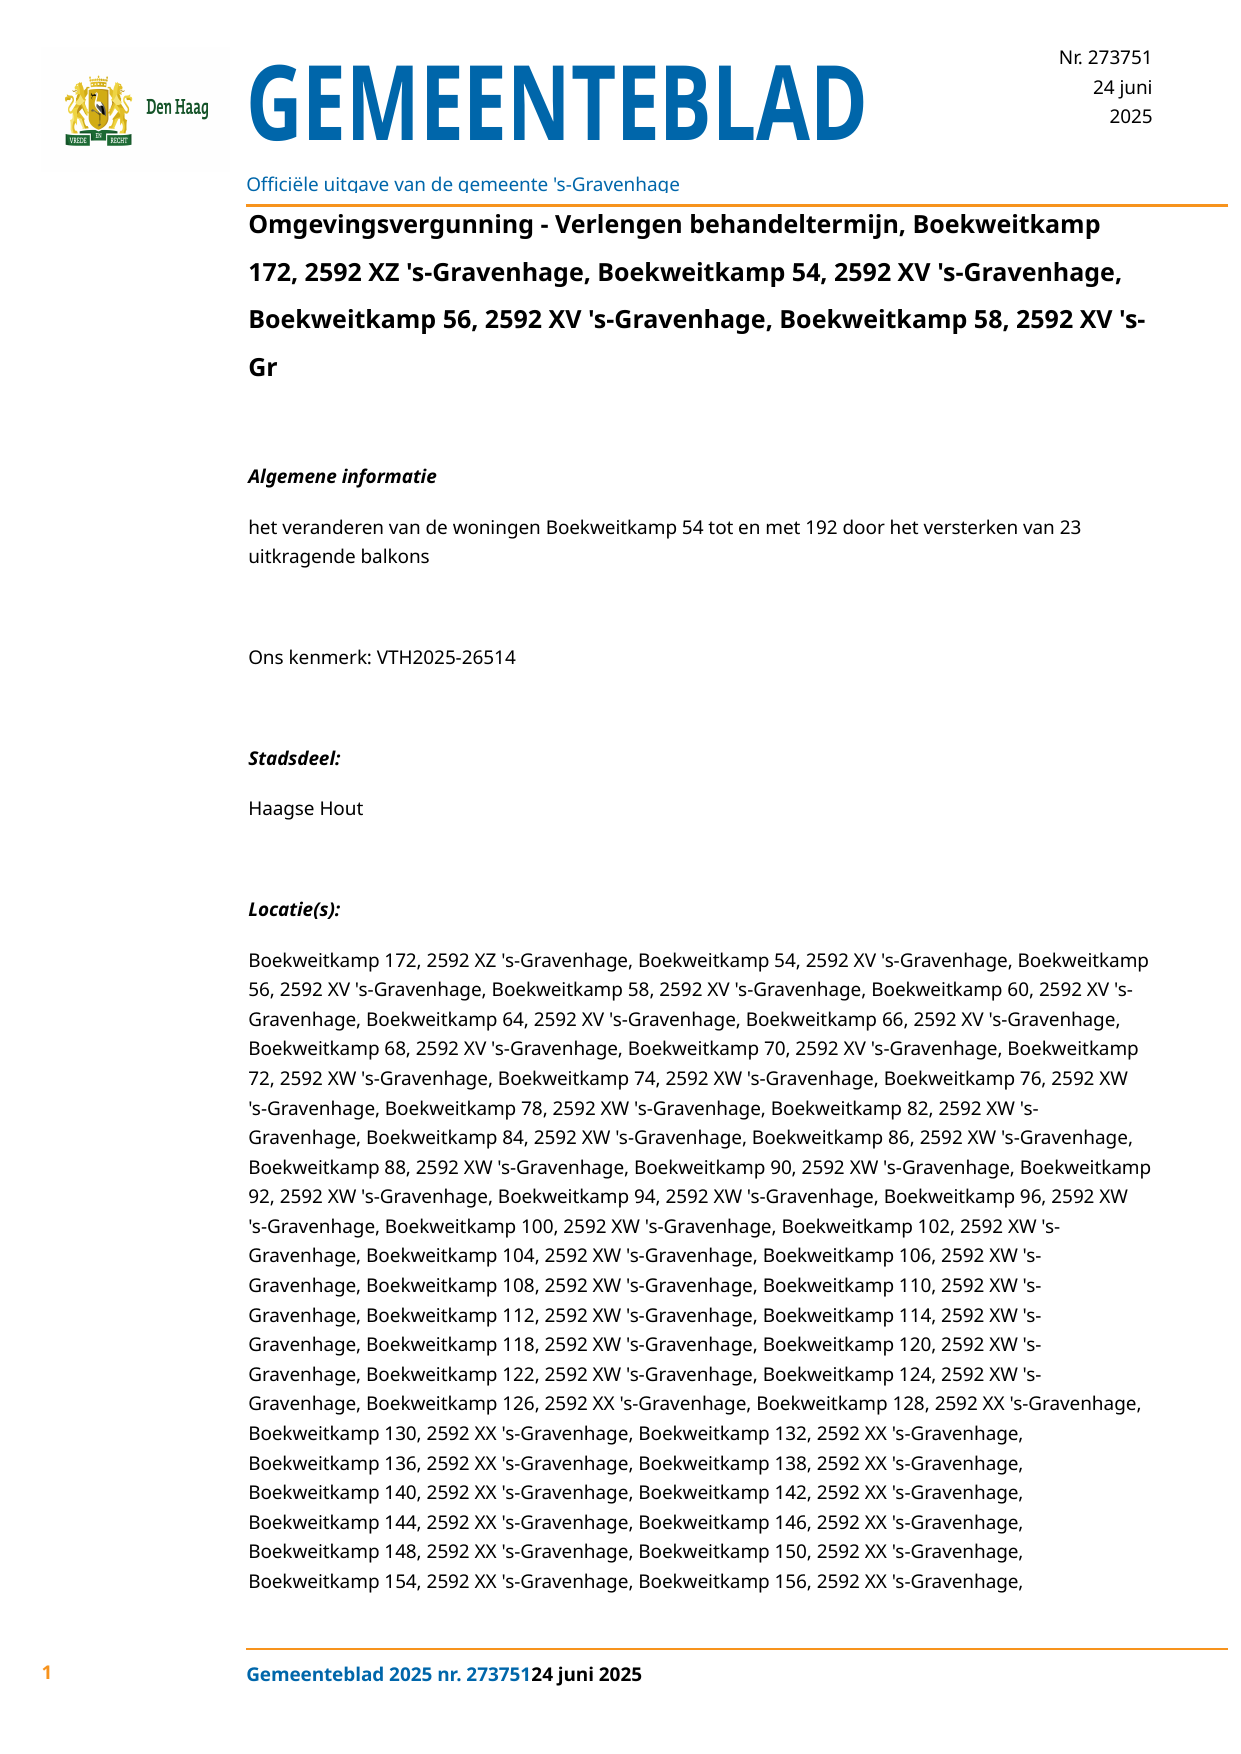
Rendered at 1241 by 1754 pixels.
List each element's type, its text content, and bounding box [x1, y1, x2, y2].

text Locatie(s): [248, 896, 1152, 922]
text Haagse Hout [248, 796, 1152, 821]
text Omgevingsvergunning - Verlengen behandeltermijn, Boekweitkamp 172, 2592 XZ 's-Gravenhage, Boekweitkamp 54, 2592 XV 's-Gravenhage, Boekweitkamp 56, 2592 XV 's-Gravenhage, Boekweitkamp 58, 2592 XV 's-Gr [248, 207, 1152, 384]
text Stadsdeel: [248, 745, 1152, 771]
text het veranderen van de woningen Boekweitkamp 54 tot en met 192 door het versterken van 23 uitkragende balkons [248, 514, 1152, 569]
text Boekweitkamp 172, 2592 XZ 's-Gravenhage, Boekweitkamp 54, 2592 XV 's-Gravenhage, Boekweitkamp 56, 2592 XV 's-Gravenhage, Boekweitkamp 58, 2592 XV 's-Gravenhage, Boekweitkamp 60, 2592 XV 's-Gravenhage, Boekweitkamp 64, 2592 XV 's-Gravenhage, Boekweitkamp 66, 2592 XV 's-Gravenhage, Boekweitkamp 68, 2592 XV 's-Gravenhage, Boekweitkamp 70, 2592 XV 's-Gravenhage, Boekweitkamp 72, 2592 XW 's-Gravenhage, Boekweitkamp 74, 2592 XW 's-Gravenhage, Boekweitkamp 76, 2592 XW 's-Gravenhage, Boekweitkamp 78, 2592 XW 's-Gravenhage, Boekweitkamp 82, 2592 XW 's-Gravenhage, Boekweitkamp 84, 2592 XW 's-Gravenhage, Boekweitkamp 86, 2592 XW 's-Gravenhage, Boekweitkamp 88, 2592 XW 's-Gravenhage, Boekweitkamp 90, 2592 XW 's-Gravenhage, Boekweitkamp 92, 2592 XW 's-Gravenhage, Boekweitkamp 94, 2592 XW 's-Gravenhage, Boekweitkamp 96, 2592 XW 's-Gravenhage, Boekweitkamp 100, 2592 XW 's-Gravenhage, Boekweitkamp 102, 2592 XW 's-Gravenhage, Boekweitkamp 104, 2592 XW 's-Gravenhage, Boekweitkamp 106, 2592 XW 's-Gravenhage, Boekweitkamp 108, 2592 XW 's-Gravenhage, Boekweitkamp 110, 2592 XW 's-Gravenhage, Boekweitkamp 112, 2592 XW 's-Gravenhage, Boekweitkamp 114, 2592 XW 's-Gravenhage, Boekweitkamp 118, 2592 XW 's-Gravenhage, Boekweitkamp 120, 2592 XW 's-Gravenhage, Boekweitkamp 122, 2592 XW 's-Gravenhage, Boekweitkamp 124, 2592 XW 's-Gravenhage, Boekweitkamp 126, 2592 XX 's-Gravenhage, Boekweitkamp 128, 2592 XX 's-Gravenhage, Boekweitkamp 130, 2592 XX 's-Gravenhage, Boekweitkamp 132, 2592 XX 's-Gravenhage, Boekweitkamp 136, 2592 XX 's-Gravenhage, Boekweitkamp 138, 2592 XX 's-Gravenhage, Boekweitkamp 140, 2592 XX 's-Gravenhage, Boekweitkamp 142, 2592 XX 's-Gravenhage, Boekweitkamp 144, 2592 XX 's-Gravenhage, Boekweitkamp 146, 2592 XX 's-Gravenhage, Boekweitkamp 148, 2592 XX 's-Gravenhage, Boekweitkamp 150, 2592 XX 's-Gravenhage, Boekweitkamp 154, 2592 XX 's-Gravenhage, Boekweitkamp 156, 2592 XX 's-Gravenhage, [248, 947, 1152, 1594]
text Algemene informatie [248, 463, 1152, 489]
text Ons kenmerk: VTH2025-26514 [248, 644, 1152, 670]
picture [41, 47, 231, 172]
